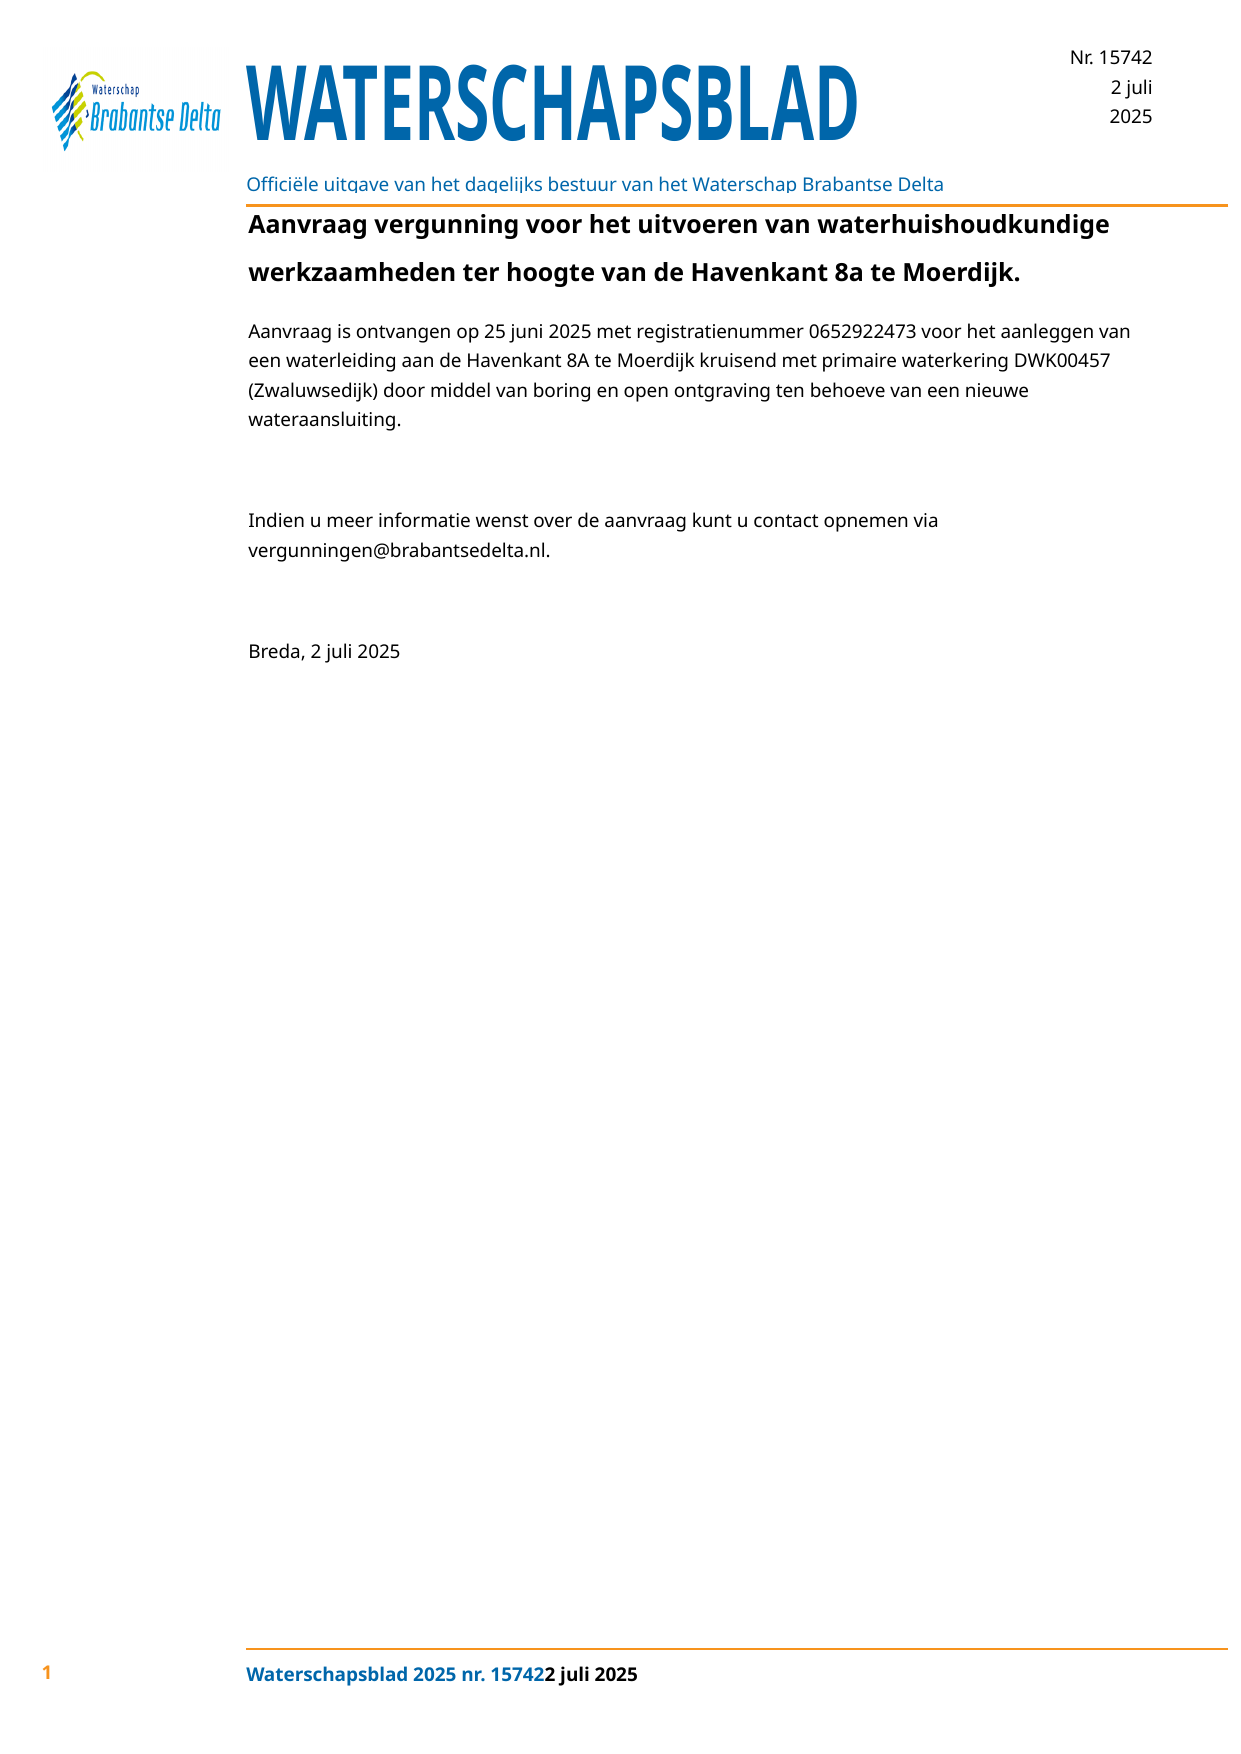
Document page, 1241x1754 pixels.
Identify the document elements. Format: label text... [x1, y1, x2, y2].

text Indien u meer informatie wenst over de aanvraag kunt u contact opnemen via vergunningen@brabantsedelta.nl. [248, 507, 1152, 563]
picture [41, 47, 231, 172]
text Aanvraag is ontvangen op 25 juni 2025 met registratienummer 0652922473 voor het aanleggen van een waterleiding aan de Havenkant 8A te Moerdijk kruisend met primaire waterkering DWK00457 (Zwaluwsedijk) door middel van boring en open ontgraving ten behoeve van een nieuwe wateraansluiting. [248, 318, 1152, 432]
text Breda, 2 juli 2025 [248, 638, 1152, 664]
text Aanvraag vergunning voor het uitvoeren van waterhuishoudkundige werkzaamheden ter hoogte van de Havenkant 8a te Moerdijk. [248, 207, 1152, 288]
